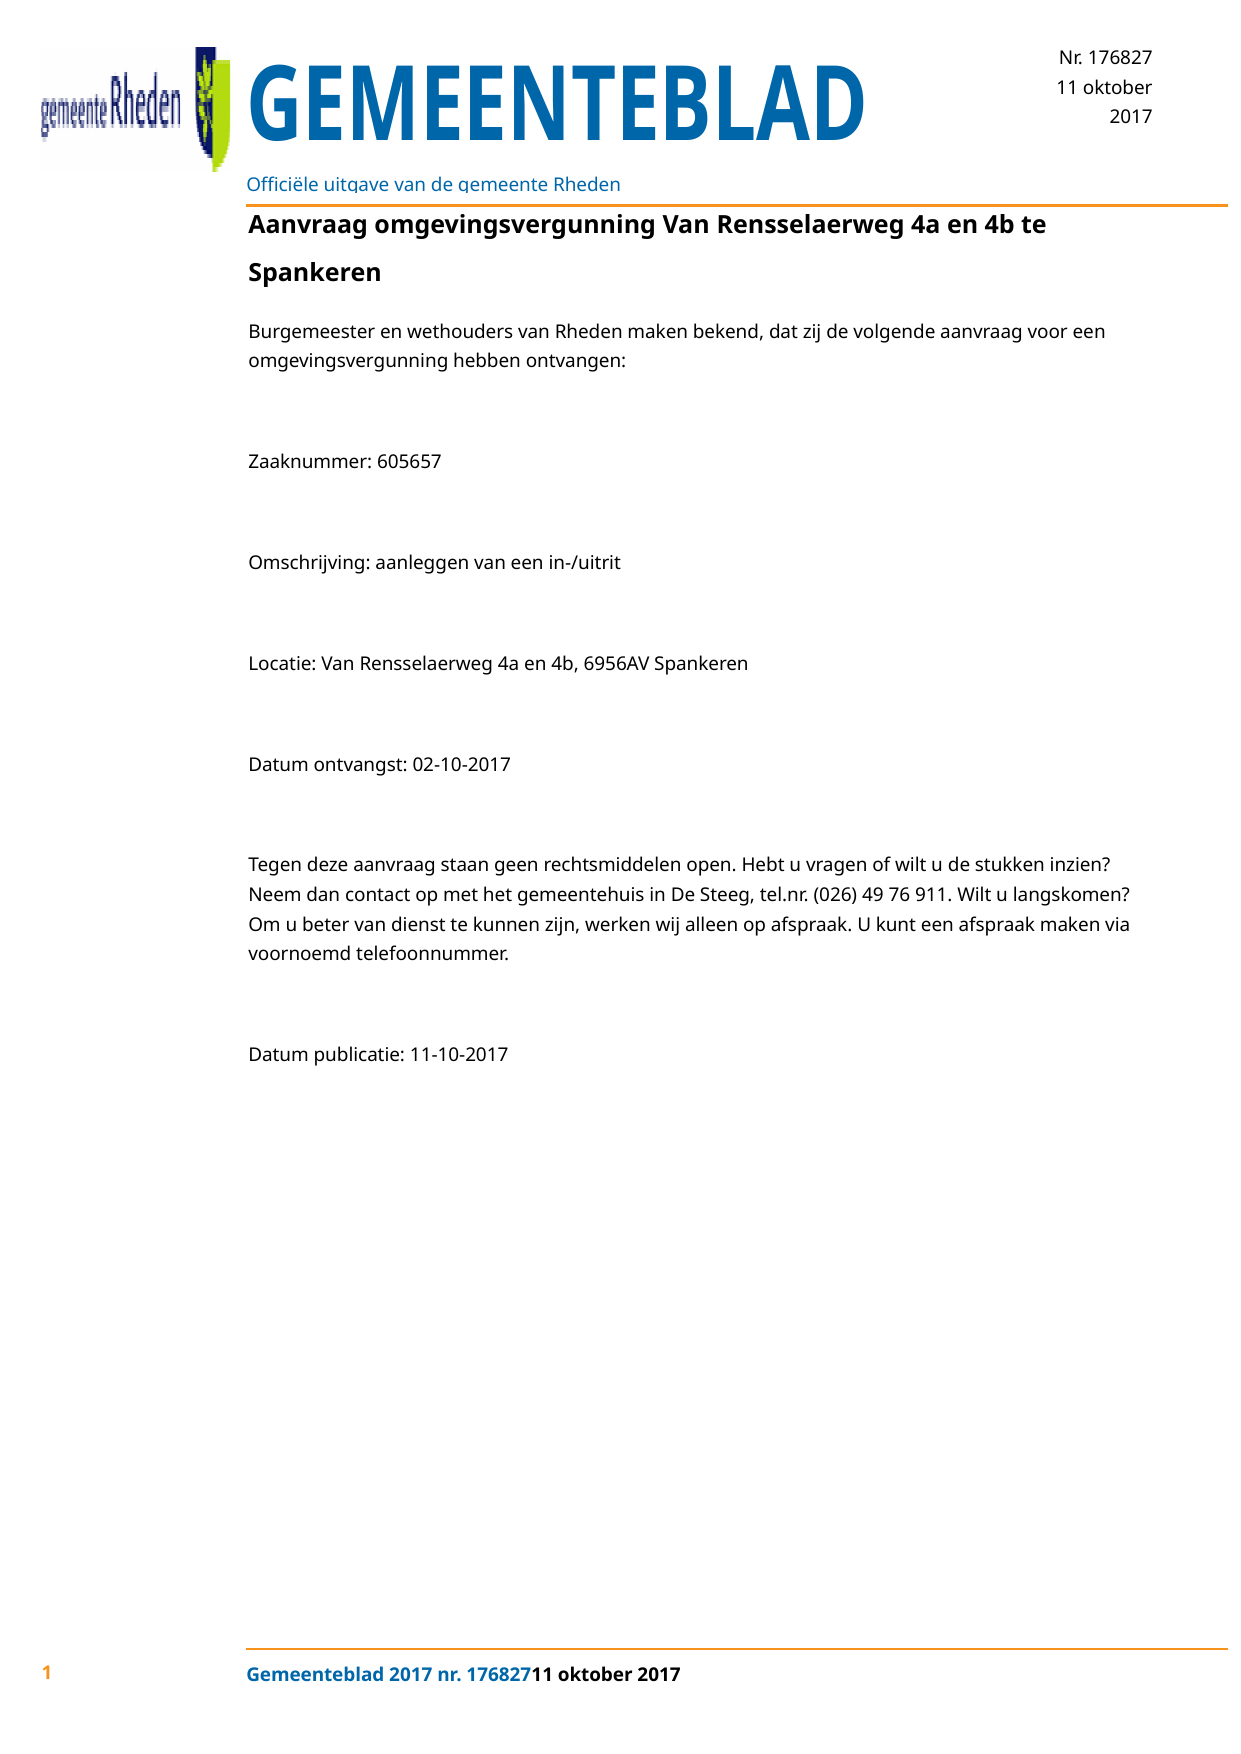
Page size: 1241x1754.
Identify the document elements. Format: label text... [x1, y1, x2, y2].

text Locatie: Van Rensselaerweg 4a en 4b, 6956AV Spankeren [248, 650, 1152, 676]
text Aanvraag omgevingsvergunning Van Rensselaerweg 4a en 4b te Spankeren [248, 207, 1152, 288]
picture [41, 47, 231, 172]
text Zaaknummer: 605657 [248, 448, 1152, 474]
text Tegen deze aanvraag staan geen rechtsmiddelen open. Hebt u vragen of wilt u de stukken inzien? Neem dan contact op met het gemeentehuis in De Steeg, tel.nr. (026) 49 76 911. Wilt u langskomen? Om u beter van dienst te kunnen zijn, werken wij alleen op afspraak. U kunt een afspraak maken via voornoemd telefoonnummer. [248, 852, 1152, 966]
text Datum ontvangst: 02-10-2017 [248, 751, 1152, 777]
text Omschrijving: aanleggen van een in-/uitrit [248, 549, 1152, 575]
text Burgemeester en wethouders van Rheden maken bekend, dat zij de volgende aanvraag voor een omgevingsvergunning hebben ontvangen: [248, 318, 1152, 373]
text Datum publicatie: 11-10-2017 [248, 1041, 1152, 1067]
